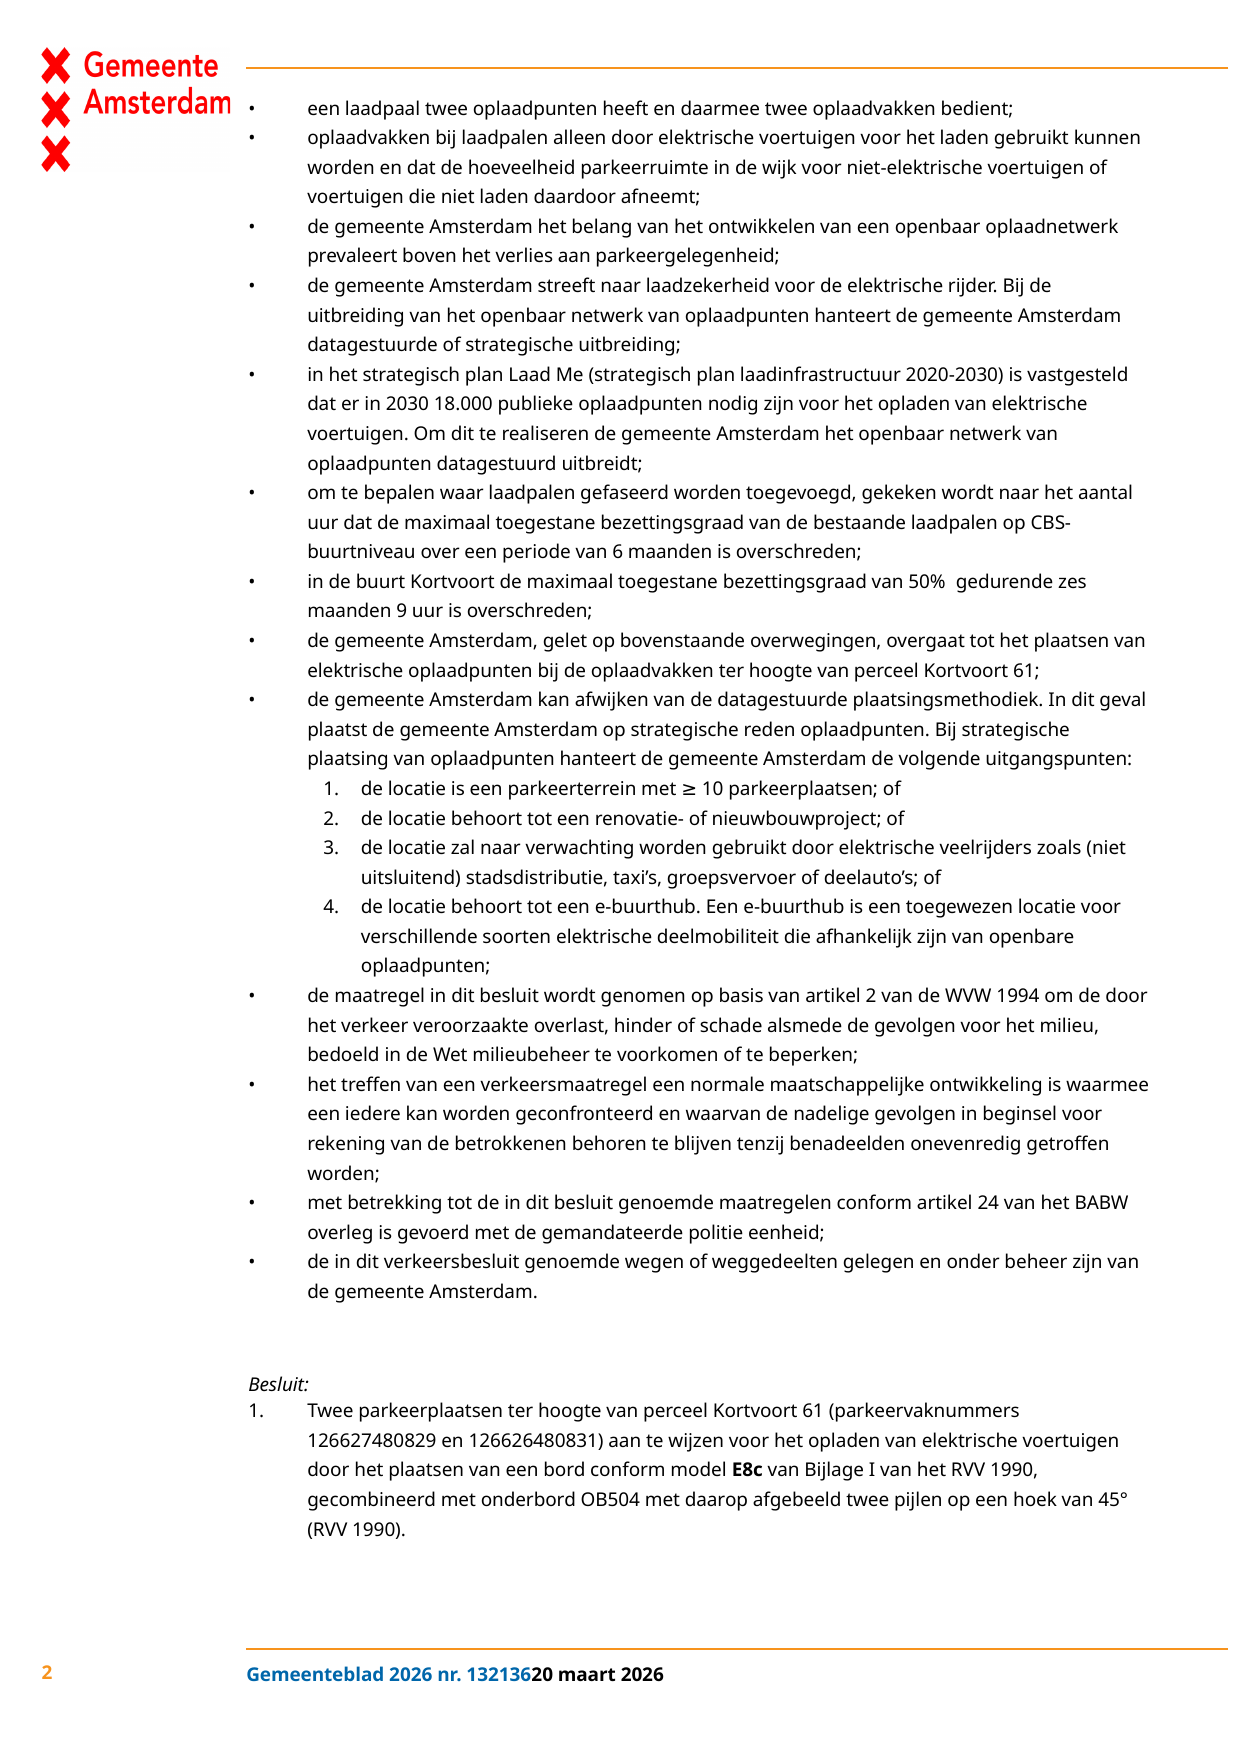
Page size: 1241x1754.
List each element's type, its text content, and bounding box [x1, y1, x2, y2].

text Besluit: [248, 1372, 1152, 1397]
list het treffen van een verkeersmaatregel een normale maatschappelijke ontwikkeling is waarmee een iedere kan worden geconfronteerd en waarvan de nadelige gevolgen in beginsel voor rekening van de betrokkenen behoren te blijven tenzij benadeelden onevenredig getroffen worden; [248, 1071, 1152, 1186]
list oplaadvakken bij laadpalen alleen door elektrische voertuigen voor het laden gebruikt kunnen worden en dat de hoeveelheid parkeerruimte in de wijk voor niet-elektrische voertuigen of voertuigen die niet laden daardoor afneemt; [248, 124, 1152, 209]
list de locatie zal naar verwachting worden gebruikt door elektrische veelrijders zoals (niet uitsluitend) stadsdistributie, taxi’s, groepsvervoer of deelauto’s; of [323, 834, 1152, 890]
list Twee parkeerplaatsen ter hoogte van perceel Kortvoort 61 (parkeervaknummers 126627480829 en 126626480831) aan te wijzen voor het opladen van elektrische voertuigen door het plaatsen van een bord conform model E8c van Bijlage I van het RVV 1990, gecombineerd met onderbord OB504 met daarop afgebeeld twee pijlen op een hoek van 45° (RVV 1990). [248, 1397, 1152, 1541]
list in de buurt Kortvoort de maximaal toegestane bezettingsgraad van 50% gedurende zes maanden 9 uur is overschreden; [248, 568, 1152, 623]
list de locatie behoort tot een renovatie- of nieuwbouwproject; of [323, 805, 1152, 831]
list een laadpaal twee oplaadpunten heeft en daarmee twee oplaadvakken bedient; [248, 95, 1152, 121]
list de in dit verkeersbesluit genoemde wegen of weggedeelten gelegen en onder beheer zijn van de gemeente Amsterdam. [248, 1248, 1152, 1304]
list de gemeente Amsterdam streeft naar laadzekerheid voor de elektrische rijder. Bij de uitbreiding van het openbaar netwerk van oplaadpunten hanteert de gemeente Amsterdam datagestuurde of strategische uitbreiding; [248, 272, 1152, 357]
list in het strategisch plan Laad Me (strategisch plan laadinfrastructuur 2020-2030) is vastgesteld dat er in 2030 18.000 publieke oplaadpunten nodig zijn voor het opladen van elektrische voertuigen. Om dit te realiseren de gemeente Amsterdam het openbaar netwerk van oplaadpunten datagestuurd uitbreidt; [248, 361, 1152, 476]
list om te bepalen waar laadpalen gefaseerd worden toegevoegd, gekeken wordt naar het aantal uur dat de maximaal toegestane bezettingsgraad van de bestaande laadpalen op CBS-buurtniveau over een periode van 6 maanden is overschreden; [248, 479, 1152, 564]
list met betrekking tot de in dit besluit genoemde maatregelen conform artikel 24 van het BABW overleg is gevoerd met de gemandateerde politie eenheid; [248, 1189, 1152, 1245]
list de gemeente Amsterdam kan afwijken van de datagestuurde plaatsingsmethodiek. In dit geval plaatst de gemeente Amsterdam op strategische reden oplaadpunten. Bij strategische plaatsing van oplaadpunten hanteert de gemeente Amsterdam de volgende uitgangspunten: [248, 686, 1152, 771]
picture [41, 47, 231, 172]
list de locatie is een parkeerterrein met ≥ 10 parkeerplaatsen; of [323, 775, 1152, 801]
list de maatregel in dit besluit wordt genomen op basis van artikel 2 van de WVW 1994 om de door het verkeer veroorzaakte overlast, hinder of schade alsmede de gevolgen voor het milieu, bedoeld in de Wet milieubeheer te voorkomen of te beperken; [248, 982, 1152, 1067]
list de gemeente Amsterdam, gelet op bovenstaande overwegingen, overgaat tot het plaatsen van elektrische oplaadpunten bij de oplaadvakken ter hoogte van perceel Kortvoort 61; [248, 627, 1152, 683]
list de locatie behoort tot een e-buurthub. Een e-buurthub is een toegewezen locatie voor verschillende soorten elektrische deelmobiliteit die afhankelijk zijn van openbare oplaadpunten; [323, 893, 1152, 978]
list de gemeente Amsterdam het belang van het ontwikkelen van een openbaar oplaadnetwerk prevaleert boven het verlies aan parkeergelegenheid; [248, 213, 1152, 268]
